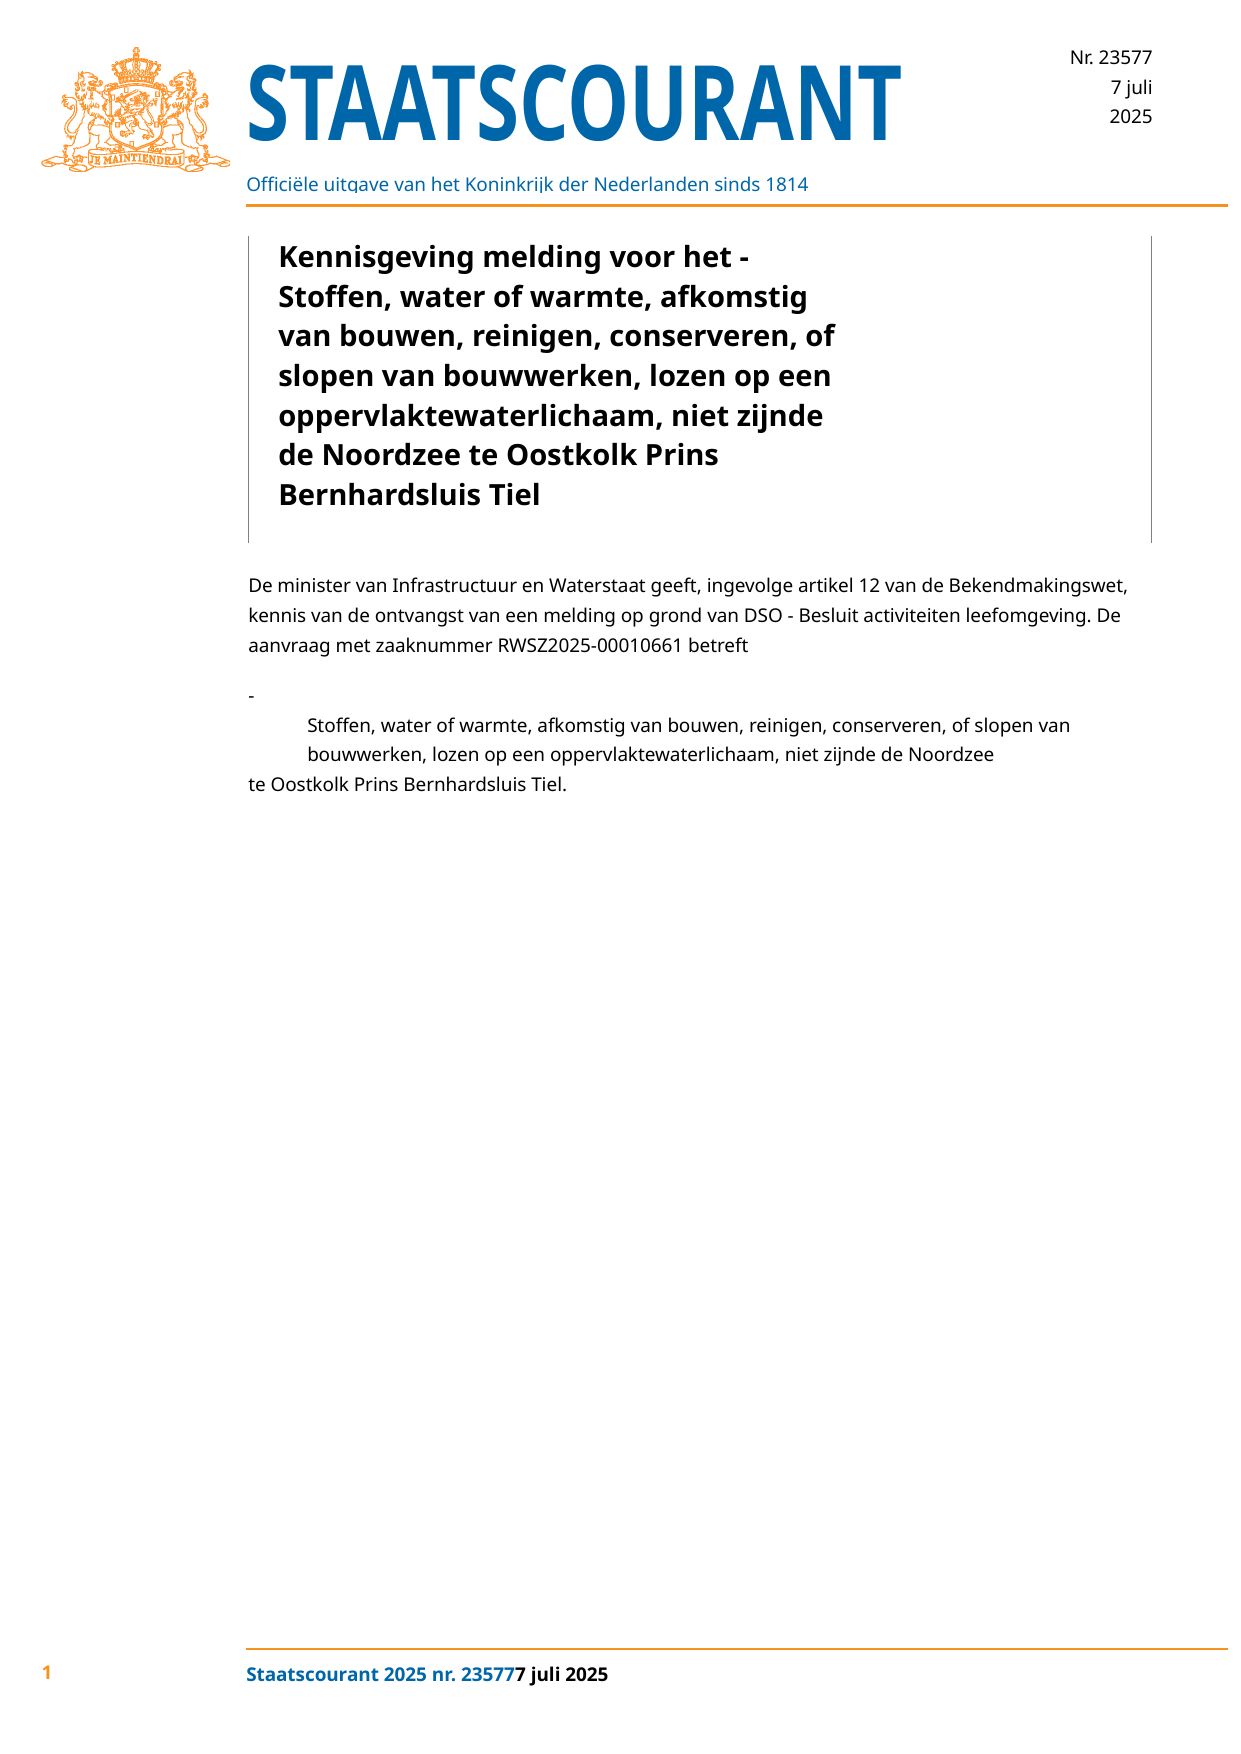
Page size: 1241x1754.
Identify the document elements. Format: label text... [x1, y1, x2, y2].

table_header Kennisgeving melding voor het -Stoffen, water of warmte, afkomstig van bouwen, reinigen, conserveren, of slopen van bouwwerken, lozen op een oppervlaktewaterlichaam, niet zijnde de Noordzee te Oostkolk Prins Bernhardsluis Tiel [249, 236, 850, 543]
table_header [850, 236, 912, 413]
picture [41, 47, 231, 172]
picture [912, 236, 1090, 414]
table_header [850, 414, 1151, 543]
list Stoffen, water of warmte, afkomstig van bouwen, reinigen, conserveren, of slopen van bouwwerken, lozen op een oppervlaktewaterlichaam, niet zijnde de Noordzee [248, 712, 1152, 767]
text De minister van Infrastructuur en Waterstaat geeft, ingevolge artikel 12 van de Bekendmakingswet, kennis van de ontvangst van een melding op grond van DSO - Besluit activiteiten leefomgeving. De aanvraag met zaaknummer RWSZ2025-00010661 betreft [248, 573, 1152, 658]
table_header [1090, 236, 1151, 413]
text te Oostkolk Prins Bernhardsluis Tiel. [248, 771, 1152, 797]
